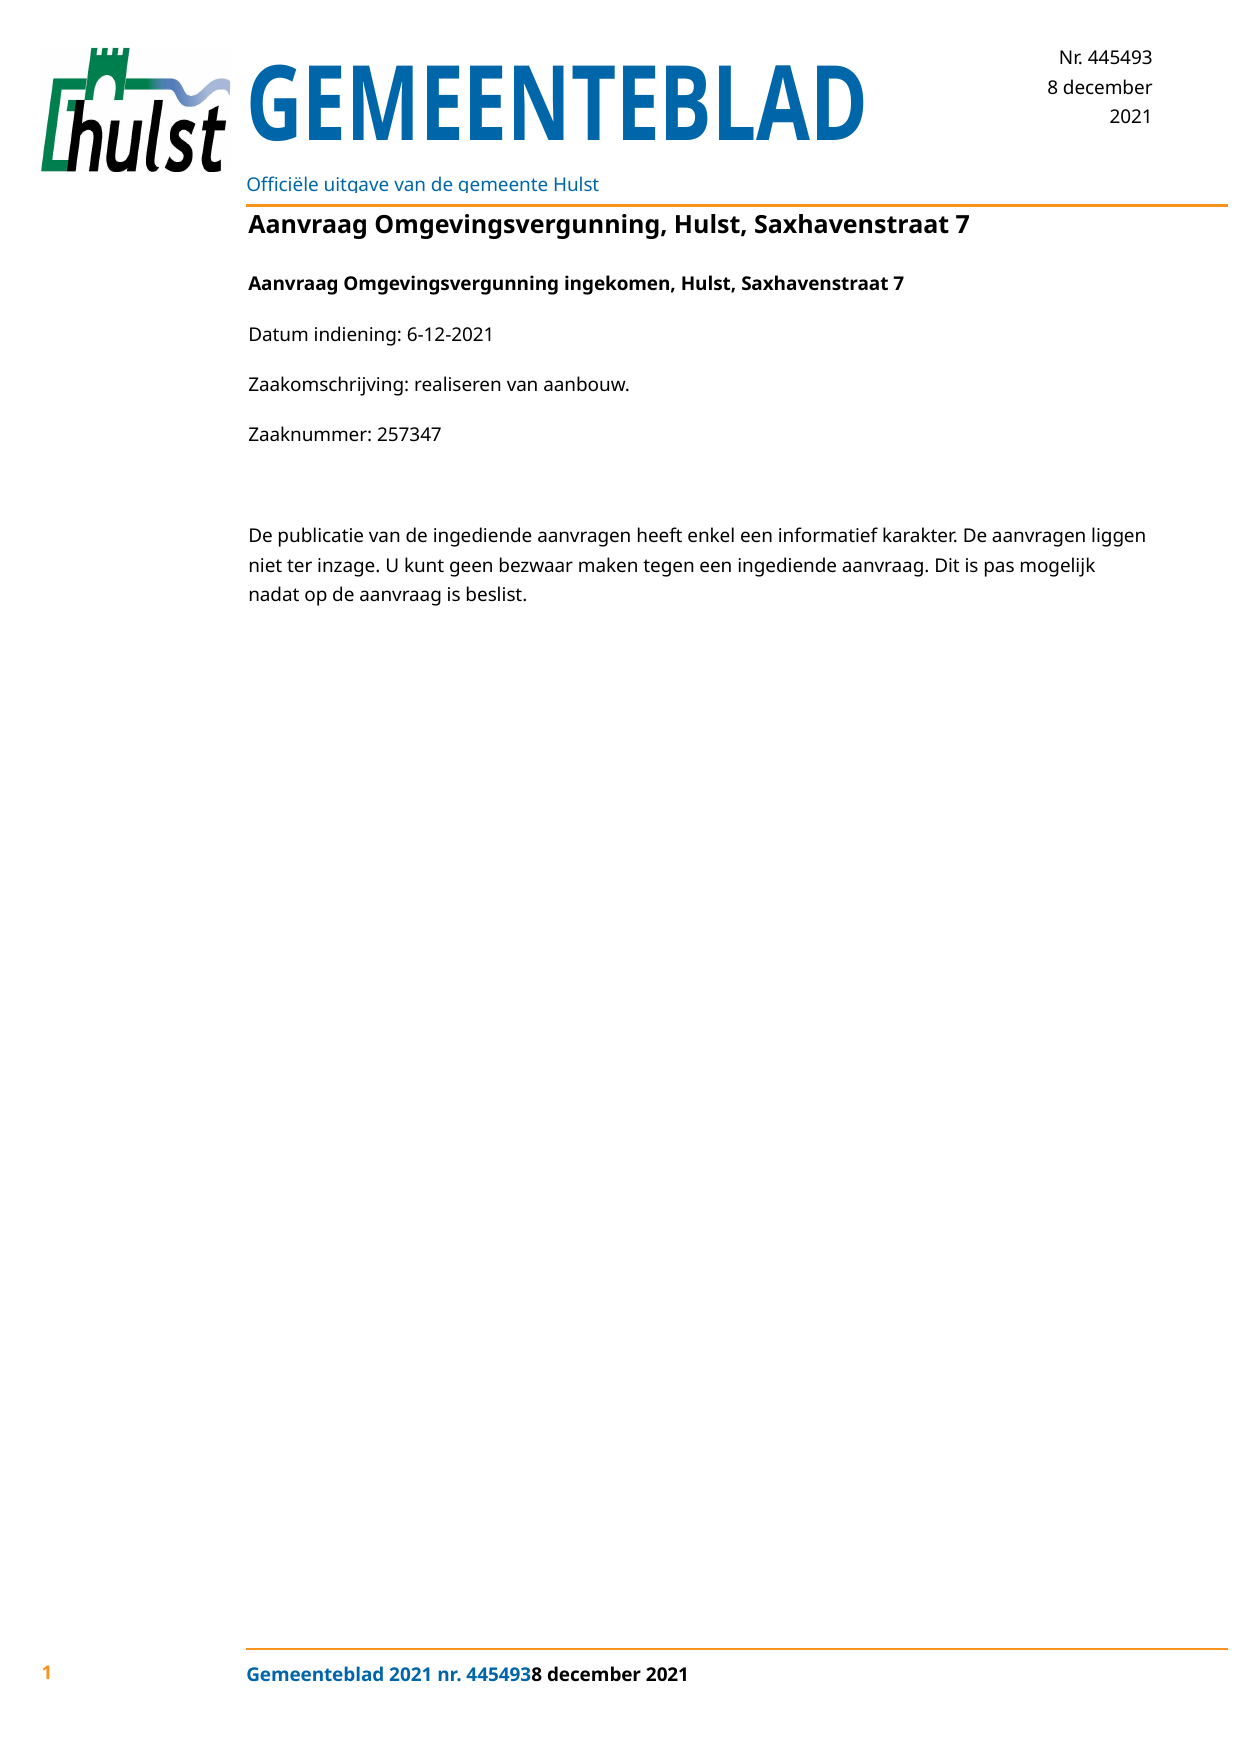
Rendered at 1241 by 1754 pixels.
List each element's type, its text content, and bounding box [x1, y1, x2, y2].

text Zaaknummer: 257347 [248, 422, 1152, 447]
text Zaakomschrijving: realiseren van aanbouw. [248, 371, 1152, 397]
picture [41, 47, 231, 172]
text De publicatie van de ingediende aanvragen heeft enkel een informatief karakter. De aanvragen liggen niet ter inzage. U kunt geen bezwaar maken tegen een ingediende aanvraag. Dit is pas mogelijk nadat op de aanvraag is beslist. [248, 522, 1152, 607]
text Aanvraag Omgevingsvergunning ingekomen, Hulst, Saxhavenstraat 7 [248, 270, 1152, 296]
text Aanvraag Omgevingsvergunning, Hulst, Saxhavenstraat 7 [248, 207, 1152, 241]
text Datum indiening: 6-12-2021 [248, 321, 1152, 346]
